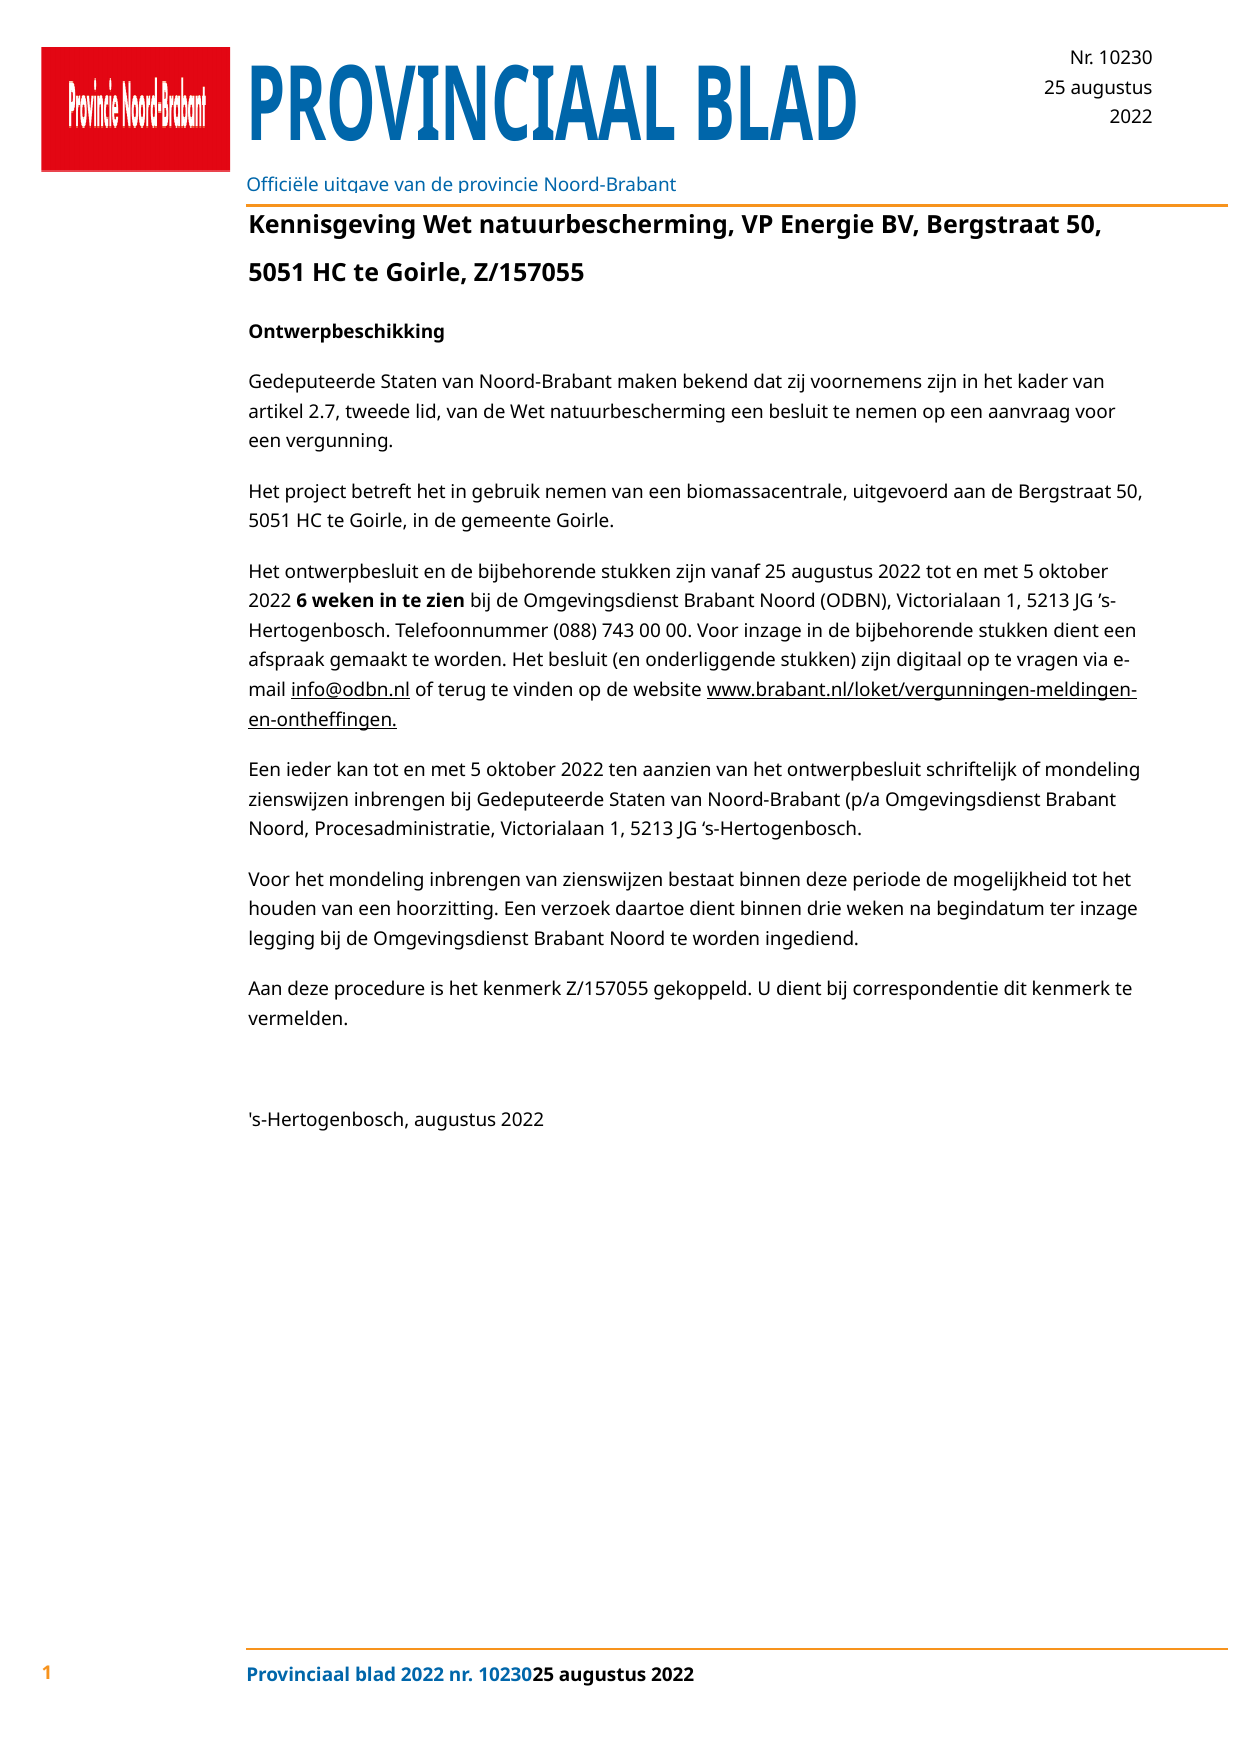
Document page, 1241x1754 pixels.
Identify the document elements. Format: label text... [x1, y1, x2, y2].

text Het ontwerpbesluit en de bijbehorende stukken zijn vanaf 25 augustus 2022 tot en met 5 oktober 2022 6 weken in te zien bij de Omgevingsdienst Brabant Noord (ODBN), Victorialaan 1, 5213 JG ’s-Hertogenbosch. Telefoonnummer (088) 743 00 00. Voor inzage in de bijbehorende stukken dient een afspraak gemaakt te worden. Het besluit (en onderliggende stukken) zijn digitaal op te vragen via e-mail info@odbn.nl of terug te vinden op de website www.brabant.nl/loket/vergunningen-meldingen-en-ontheffingen. [248, 558, 1152, 732]
text Aan deze procedure is het kenmerk Z/157055 gekoppeld. U dient bij correspondentie dit kenmerk te vermelden. [248, 975, 1152, 1031]
text Voor het mondeling inbrengen van zienswijzen bestaat binnen deze periode de mogelijkheid tot het houden van een hoorzitting. Een verzoek daartoe dient binnen drie weken na begindatum ter inzage legging bij de Omgevingsdienst Brabant Noord te worden ingediend. [248, 866, 1152, 951]
text Ontwerpbeschikking [248, 318, 1152, 344]
text Gedeputeerde Staten van Noord-Brabant maken bekend dat zij voornemens zijn in het kader van artikel 2.7, tweede lid, van de Wet natuurbescherming een besluit te nemen op een aanvraag voor een vergunning. [248, 368, 1152, 453]
text Kennisgeving Wet natuurbescherming, VP Energie BV, Bergstraat 50, 5051 HC te Goirle, Z/157055 [248, 207, 1152, 288]
text Een ieder kan tot en met 5 oktober 2022 ten aanzien van het ontwerpbesluit schriftelijk of mondeling zienswijzen inbrengen bij Gedeputeerde Staten van Noord-Brabant (p/a Omgevingsdienst Brabant Noord, Procesadministratie, Victorialaan 1, 5213 JG ‘s-Hertogenbosch. [248, 756, 1152, 841]
picture [41, 47, 231, 172]
text Het project betreft het in gebruik nemen van een biomassacentrale, uitgevoerd aan de Bergstraat 50, 5051 HC te Goirle, in de gemeente Goirle. [248, 478, 1152, 533]
text 's-Hertogenbosch, augustus 2022 [248, 1106, 1152, 1132]
